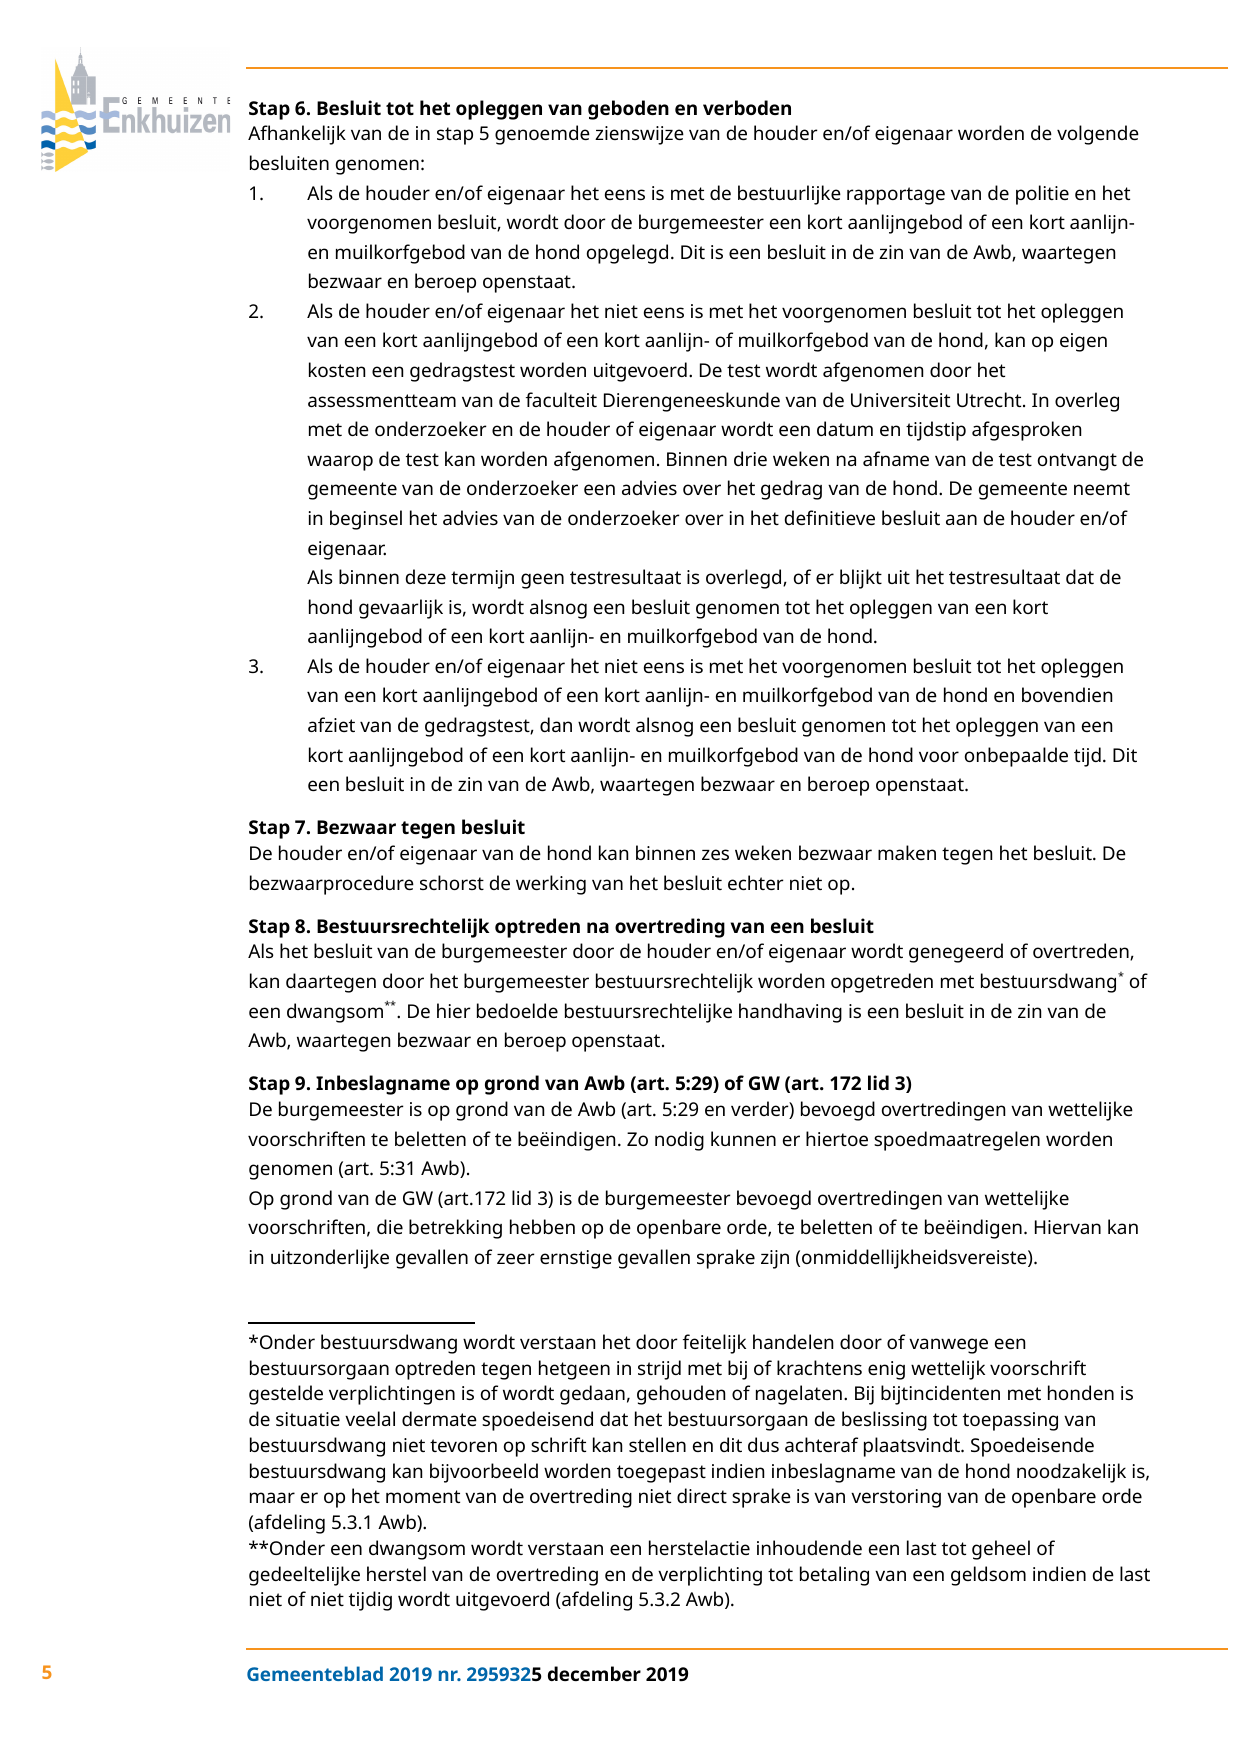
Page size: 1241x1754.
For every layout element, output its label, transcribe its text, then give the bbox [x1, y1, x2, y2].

text Afhankelijk van de in stap 5 genoemde zienswijze van de houder en/of eigenaar worden de volgende besluiten genomen: [248, 121, 1152, 176]
text Stap 8. Bestuursrechtelijk optreden na overtreding van een besluit [248, 913, 1152, 939]
text Op grond van de GW (art.172 lid 3) is de burgemeester bevoegd overtredingen van wettelijke voorschriften, die betrekking hebben op de openbare orde, te beletten of te beëindigen. Hiervan kan in uitzonderlijke gevallen of zeer ernstige gevallen sprake zijn (onmiddellijkheidsvereiste). [248, 1185, 1152, 1270]
text Stap 9. Inbeslagname op grond van Awb (art. 5:29) of GW (art. 172 lid 3) [248, 1071, 1152, 1096]
text De burgemeester is op grond van de Awb (art. 5:29 en verder) bevoegd overtredingen van wettelijke voorschriften te beletten of te beëindigen. Zo nodig kunnen er hiertoe spoedmaatregelen worden genomen (art. 5:31 Awb). [248, 1096, 1152, 1181]
list Als de houder en/of eigenaar het niet eens is met het voorgenomen besluit tot het opleggen van een kort aanlijngebod of een kort aanlijn- of muilkorfgebod van de hond, kan op eigen kosten een gedragstest worden uitgevoerd. De test wordt afgenomen door het assessmentteam van de faculteit Dierengeneeskunde van de Universiteit Utrecht. In overleg met de onderzoeker en de houder of eigenaar wordt een datum en tijdstip afgesproken waarop de test kan worden afgenomen. Binnen drie weken na afname van de test ontvangt de gemeente van de onderzoeker een advies over het gedrag van de hond. De gemeente neemt in beginsel het advies van de onderzoeker over in het definitieve besluit aan de houder en/of eigenaar. [248, 298, 1152, 560]
text Stap 6. Besluit tot het opleggen van geboden en verboden [248, 95, 1152, 121]
text Stap 7. Bezwaar tegen besluit [248, 814, 1152, 840]
text Onder bestuursdwang wordt verstaan het door feitelijk handelen door of vanwege een bestuursorgaan optreden tegen hetgeen in strijd met bij of krachtens enig wettelijk voorschrift gestelde verplichtingen is of wordt gedaan, gehouden of nagelaten. Bij bijtincidenten met honden is de situatie veelal dermate spoedeisend dat het bestuursorgaan de beslissing tot toepassing van bestuursdwang niet tevoren op schrift kan stellen en dit dus achteraf plaatsvindt. Spoedeisende bestuursdwang kan bijvoorbeeld worden toegepast indien inbeslagname van de hond noodzakelijk is, maar er op het moment van de overtreding niet direct sprake is van verstoring van de openbare orde (afdeling 5.3.1 Awb). [248, 1329, 1152, 1535]
picture [41, 47, 231, 172]
list Als de houder en/of eigenaar het eens is met de bestuurlijke rapportage van de politie en het voorgenomen besluit, wordt door de burgemeester een kort aanlijngebod of een kort aanlijn- en muilkorfgebod van de hond opgelegd. Dit is een besluit in de zin van de Awb, waartegen bezwaar en beroep openstaat. [248, 180, 1152, 294]
text Als het besluit van de burgemeester door de houder en/of eigenaar wordt genegeerd of overtreden, kan daartegen door het burgemeester bestuursrechtelijk worden opgetreden met bestuursdwang of een dwangsom. De hier bedoelde bestuursrechtelijke handhaving is een besluit in de zin van de Awb, waartegen bezwaar en beroep openstaat. [248, 939, 1152, 1053]
text De houder en/of eigenaar van de hond kan binnen zes weken bezwaar maken tegen het besluit. De bezwaarprocedure schorst de werking van het besluit echter niet op. [248, 840, 1152, 896]
text Onder een dwangsom wordt verstaan een herstelactie inhoudende een last tot geheel of gedeeltelijke herstel van de overtreding en de verplichting tot betaling van een geldsom indien de last niet of niet tijdig wordt uitgevoerd (afdeling 5.3.2 Awb). [248, 1535, 1152, 1612]
list Als de houder en/of eigenaar het niet eens is met het voorgenomen besluit tot het opleggen van een kort aanlijngebod of een kort aanlijn- en muilkorfgebod van de hond en bovendien afziet van de gedragstest, dan wordt alsnog een besluit genomen tot het opleggen van een kort aanlijngebod of een kort aanlijn- en muilkorfgebod van de hond voor onbepaalde tijd. Dit een besluit in de zin van de Awb, waartegen bezwaar en beroep openstaat. [248, 653, 1152, 797]
list Als binnen deze termijn geen testresultaat is overlegd, of er blijkt uit het testresultaat dat de hond gevaarlijk is, wordt alsnog een besluit genomen tot het opleggen van een kort aanlijngebod of een kort aanlijn- en muilkorfgebod van de hond. [248, 564, 1152, 649]
